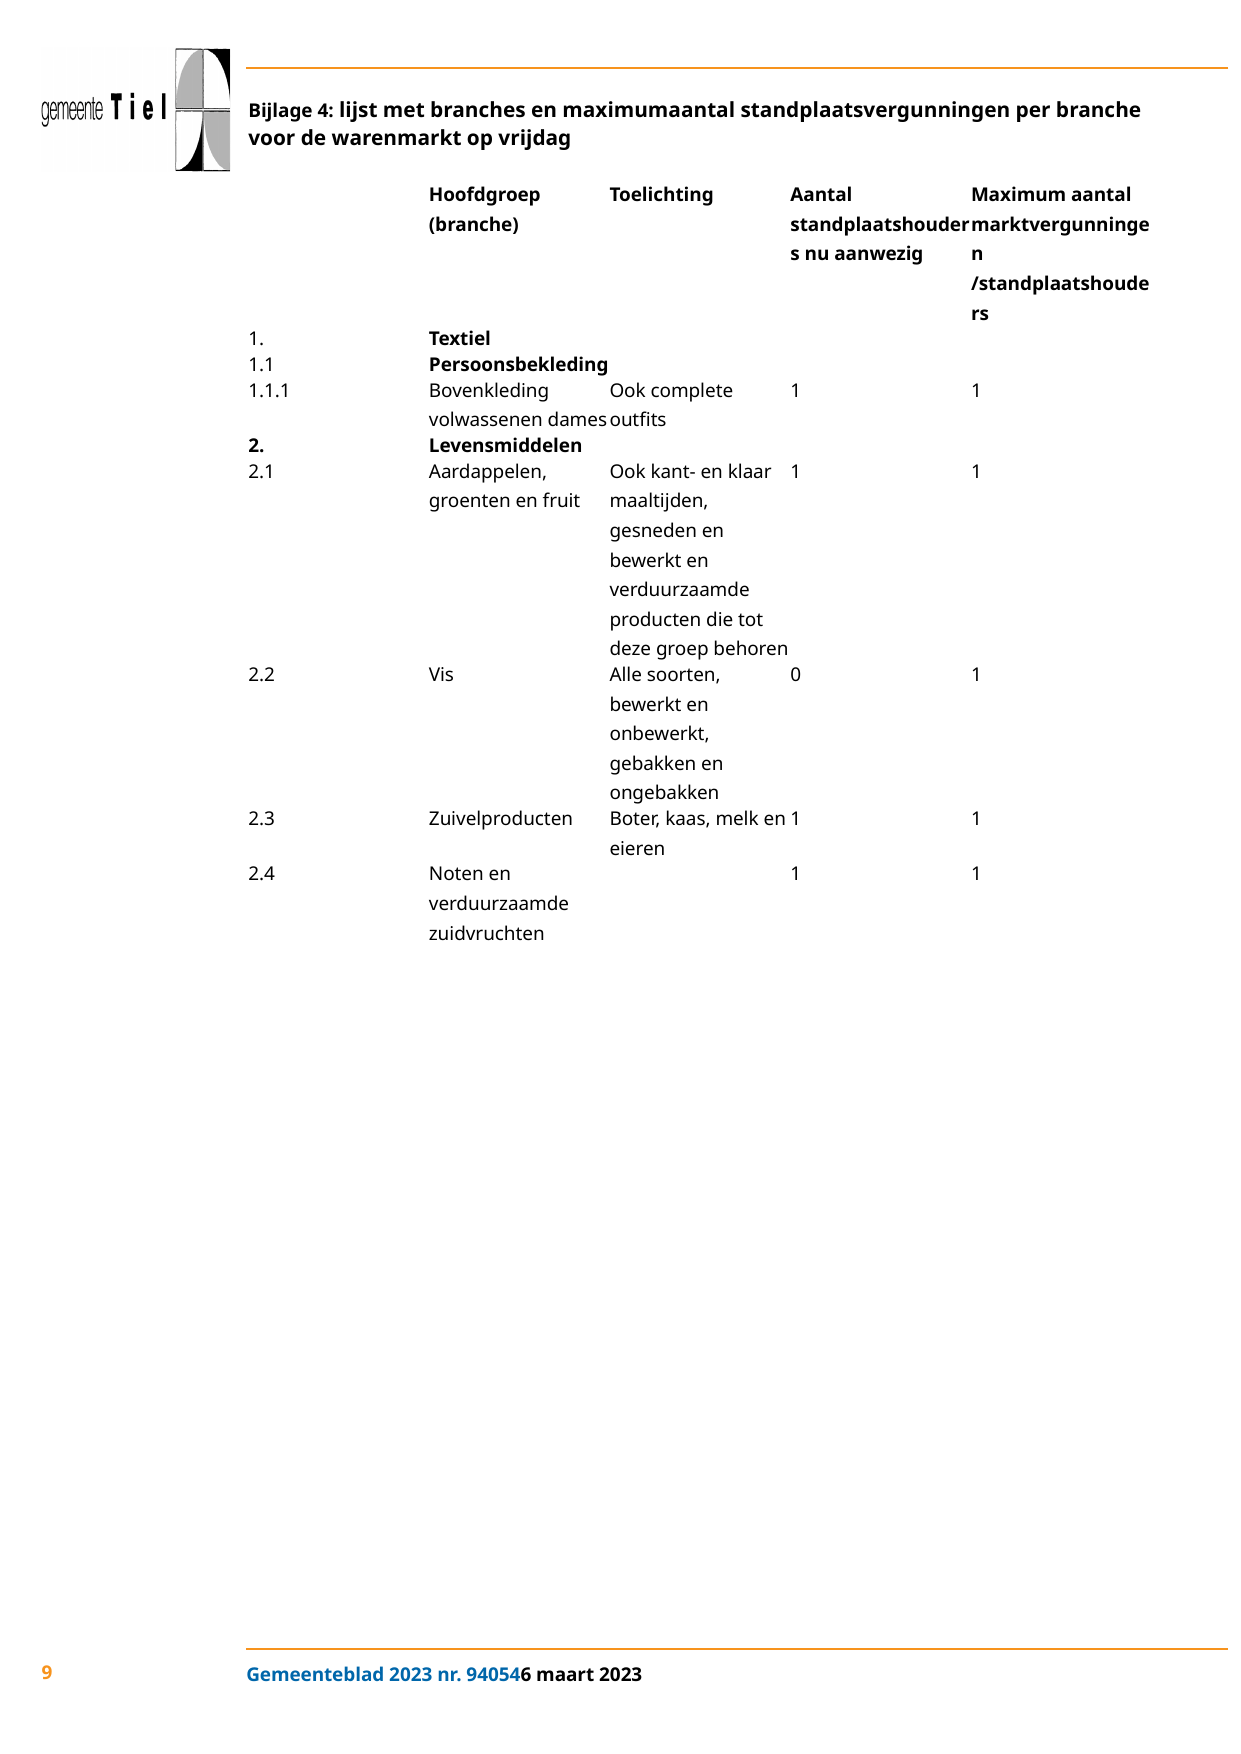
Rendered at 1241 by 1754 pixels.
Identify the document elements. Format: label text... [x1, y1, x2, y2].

table_cell 1 [971, 861, 1152, 946]
table_cell 1 [971, 805, 1152, 861]
table_header Maximum aantal marktvergunningen /standplaatshouders [971, 181, 1152, 326]
table_cell 2.1 [248, 458, 429, 661]
table_cell [971, 351, 1152, 377]
table_cell 2.3 [248, 805, 429, 861]
table_cell Ook kant- en klaar maaltijden, gesneden en bewerkt en verduurzaamde producten die tot deze groep behoren [609, 458, 790, 661]
table_cell 1.1 [248, 351, 429, 377]
table_cell 2. [248, 432, 429, 458]
table_cell Alle soorten, bewerkt en onbewerkt, gebakken en ongebakken [609, 661, 790, 805]
table_cell [609, 432, 790, 458]
table_cell [790, 432, 971, 458]
table_cell 0 [790, 661, 971, 805]
table_cell 1 [790, 805, 971, 861]
table_header Hoofdgroep (branche) [429, 181, 609, 326]
table_cell [790, 351, 971, 377]
table_cell 2.2 [248, 661, 429, 805]
table_cell Noten en verduurzaamde zuidvruchten [429, 861, 609, 946]
table_cell Aardappelen, groenten en fruit [429, 458, 609, 661]
table_cell [609, 326, 790, 351]
table_cell Persoonsbekleding [429, 351, 609, 377]
table_cell [971, 432, 1152, 458]
table_cell Vis [429, 661, 609, 805]
table_cell 1 [971, 458, 1152, 661]
table_cell Textiel [429, 326, 609, 351]
table_cell Bovenkleding volwassenen dames [429, 377, 609, 432]
table_cell 2.4 [248, 861, 429, 946]
table_cell 1 [790, 458, 971, 661]
table_header Toelichting [609, 181, 790, 326]
table_cell Boter, kaas, melk en eieren [609, 805, 790, 861]
table_cell Levensmiddelen [429, 432, 609, 458]
table_header [248, 181, 429, 326]
text Bijlage 4: lijst met branches en maximumaantal standplaatsvergunningen per branche voor de warenmarkt op vrijdag [248, 95, 1152, 152]
table_cell 1 [971, 661, 1152, 805]
table_cell Ook complete outfits [609, 377, 790, 432]
table_cell [971, 326, 1152, 351]
table_header Aantal standplaatshouders nu aanwezig [790, 181, 971, 326]
table_cell [609, 861, 790, 946]
table_cell [790, 326, 971, 351]
picture [41, 47, 231, 172]
table_cell 1 [790, 377, 971, 432]
table_cell 1 [971, 377, 1152, 432]
table_cell 1. [248, 326, 429, 351]
table_cell 1.1.1 [248, 377, 429, 432]
table_cell Zuivelproducten [429, 805, 609, 861]
table_cell 1 [790, 861, 971, 946]
table_cell [609, 351, 790, 377]
